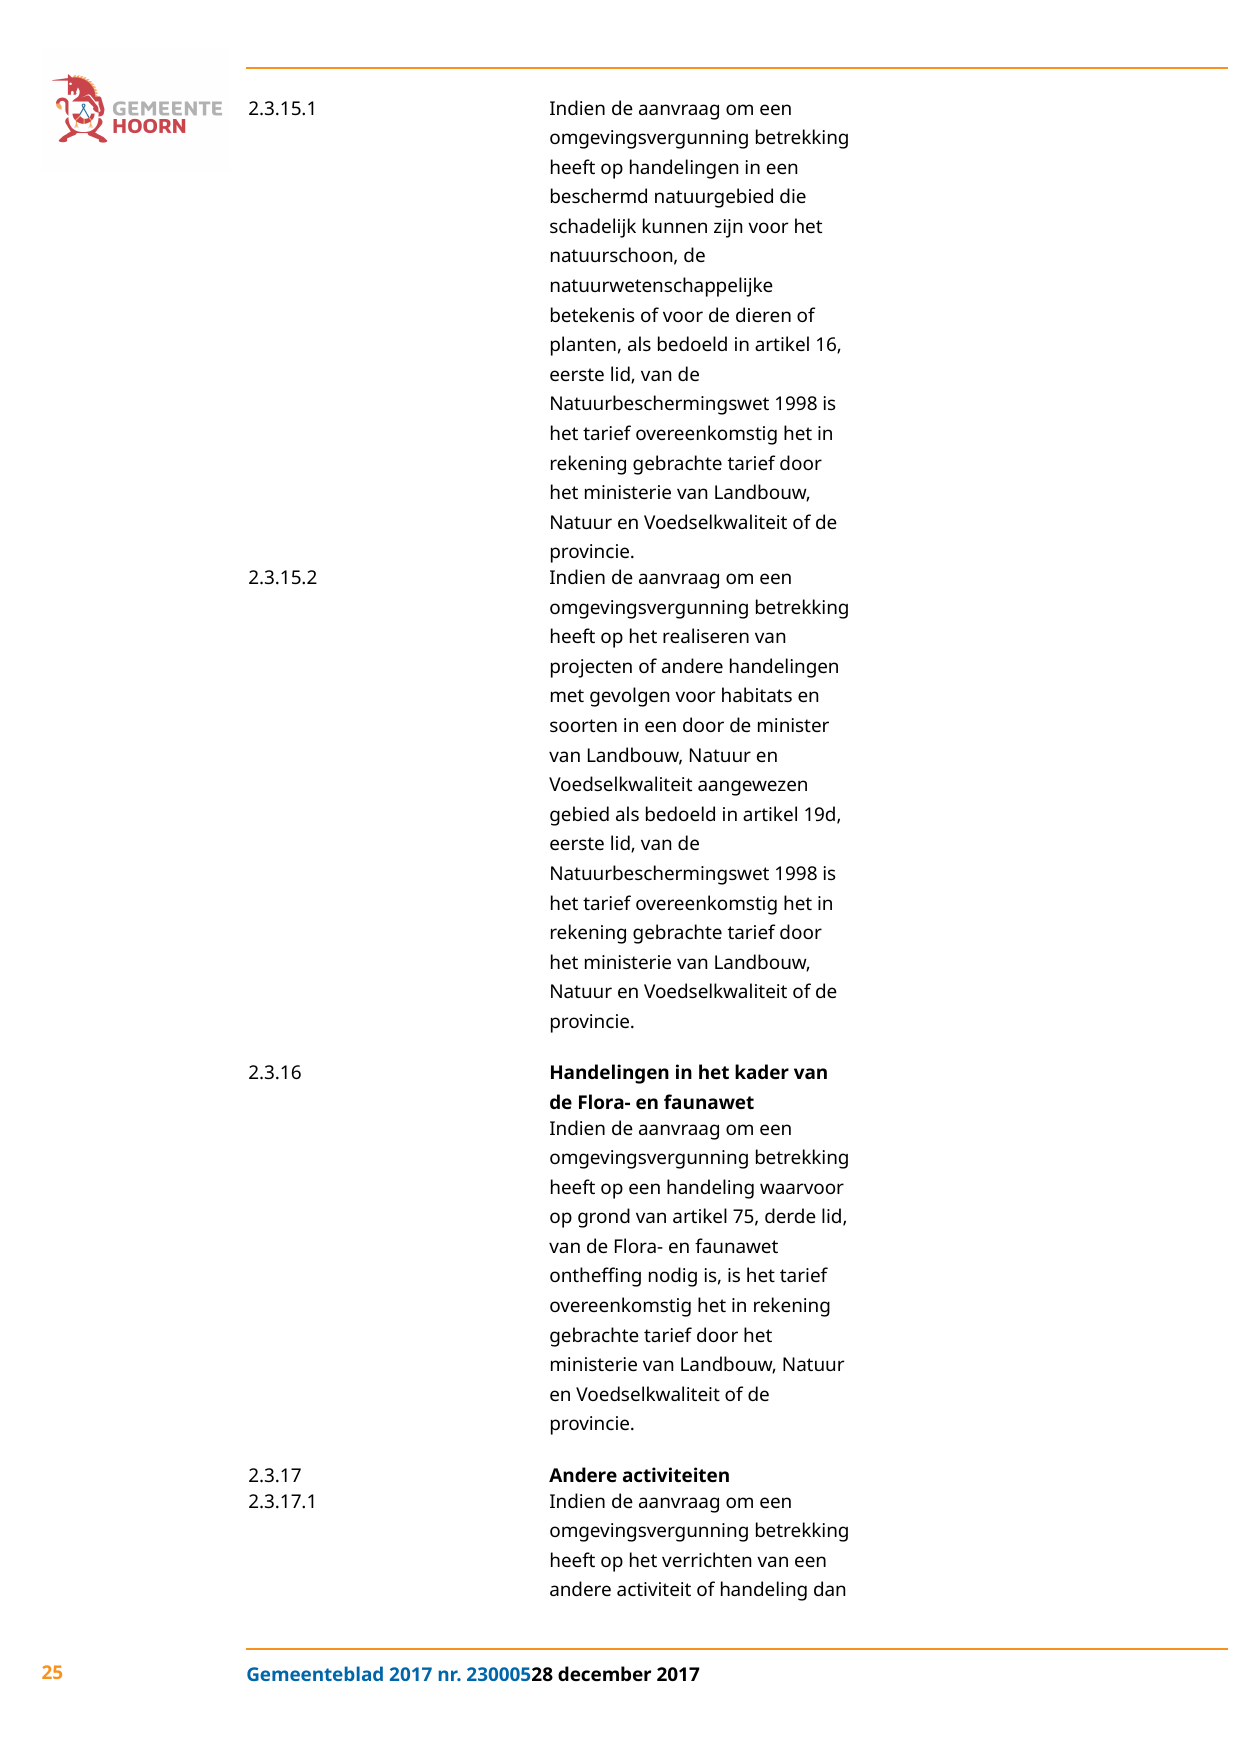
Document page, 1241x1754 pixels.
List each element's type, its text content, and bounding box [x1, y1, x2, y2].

table_cell [850, 1488, 1152, 1602]
table_cell [549, 1436, 850, 1462]
table_cell [850, 1115, 1152, 1436]
table_cell 2.3.17 [248, 1462, 549, 1488]
table_cell [850, 1060, 1152, 1115]
table_cell [850, 1034, 1152, 1059]
table_cell [248, 1115, 549, 1436]
table_cell [850, 95, 1152, 564]
table_cell Indien de aanvraag om een omgevingsvergunning betrekking heeft op het verrichten van een andere activiteit of handeling dan [549, 1488, 850, 1602]
table_cell Indien de aanvraag om een omgevingsvergunning betrekking heeft op een handeling waarvoor op grond van artikel 75, derde lid, van de Flora- en faunawet ontheffing nodig is, is het tarief overeenkomstig het in rekening gebrachte tarief door het ministerie van Landbouw, Natuur en Voedselkwaliteit of de provincie. [549, 1115, 850, 1436]
table_cell [850, 1436, 1152, 1462]
table_cell [248, 1034, 549, 1059]
table_cell Andere activiteiten [549, 1462, 850, 1488]
table_cell Indien de aanvraag om een omgevingsvergunning betrekking heeft op het realiseren van projecten of andere handelingen met gevolgen voor habitats en soorten in een door de minister van Landbouw, Natuur en Voedselkwaliteit aangewezen gebied als bedoeld in artikel 19d, eerste lid, van de Natuurbeschermingswet 1998 is het tarief overeenkomstig het in rekening gebrachte tarief door het ministerie van Landbouw, Natuur en Voedselkwaliteit of de provincie. [549, 564, 850, 1034]
table_cell [850, 564, 1152, 1034]
table_cell 2.3.15.2 [248, 564, 549, 1034]
table_cell [248, 1436, 549, 1462]
table_cell [850, 1462, 1152, 1488]
picture [41, 47, 231, 172]
table_cell 2.3.15.1 [248, 95, 549, 564]
table_cell Handelingen in het kader van de Flora- en faunawet [549, 1060, 850, 1115]
table_cell 2.3.16 [248, 1060, 549, 1115]
table_cell 2.3.17.1 [248, 1488, 549, 1602]
table_cell [549, 1034, 850, 1059]
table_cell Indien de aanvraag om een omgevingsvergunning betrekking heeft op handelingen in een beschermd natuurgebied die schadelijk kunnen zijn voor het natuurschoon, de natuurwetenschappelijke betekenis of voor de dieren of planten, als bedoeld in artikel 16, eerste lid, van de Natuurbeschermingswet 1998 is het tarief overeenkomstig het in rekening gebrachte tarief door het ministerie van Landbouw, Natuur en Voedselkwaliteit of de provincie. [549, 95, 850, 564]
